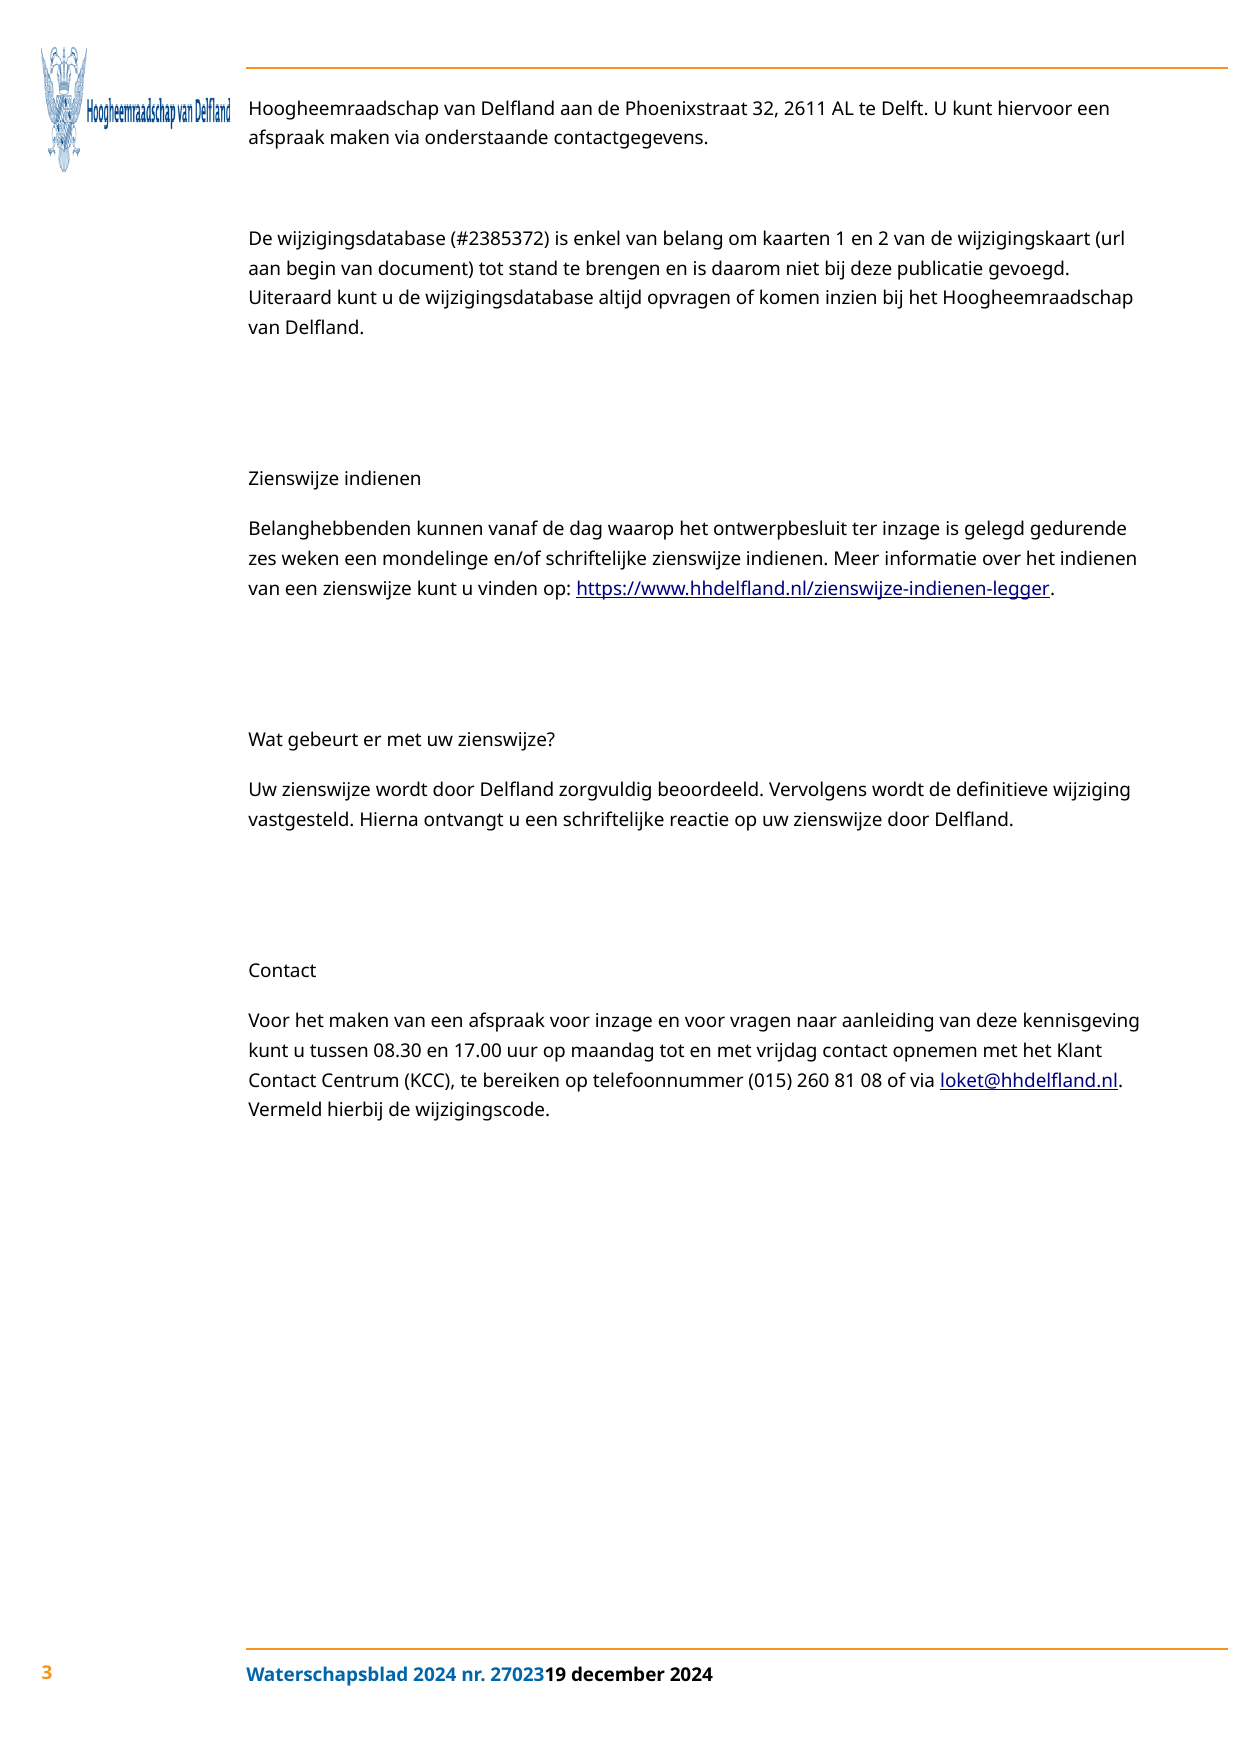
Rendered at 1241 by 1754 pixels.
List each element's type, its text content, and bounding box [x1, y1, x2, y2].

text Voor het maken van een afspraak voor inzage en voor vragen naar aanleiding van deze kennisgeving kunt u tussen 08.30 en 17.00 uur op maandag tot en met vrijdag contact opnemen met het Klant Contact Centrum (KCC), te bereiken op telefoonnummer (015) 260 81 08 of via loket@hhdelfland.nl. Vermeld hierbij de wijzigingscode. [248, 1008, 1152, 1122]
picture [41, 47, 231, 172]
text Belanghebbenden kunnen vanaf de dag waarop het ontwerpbesluit ter inzage is gelegd gedurende zes weken een mondelinge en/of schriftelijke zienswijze indienen. Meer informatie over het indienen van een zienswijze kunt u vinden op: https://www.hhdelfland.nl/zienswijze-indienen-legger. [248, 516, 1152, 601]
text De wijzigingsdatabase (#2385372) is enkel van belang om kaarten 1 en 2 van de wijzigingskaart (url aan begin van document) tot stand te brengen en is daarom niet bij deze publicatie gevoegd. Uiteraard kunt u de wijzigingsdatabase altijd opvragen of komen inzien bij het Hoogheemraadschap van Delfland. [248, 225, 1152, 340]
text Hoogheemraadschap van Delfland aan de Phoenixstraat 32, 2611 AL te Delft. U kunt hiervoor een afspraak maken via onderstaande contactgegevens. [248, 95, 1152, 150]
text Uw zienswijze wordt door Delfland zorgvuldig beoordeeld. Vervolgens wordt de definitieve wijziging vastgesteld. Hierna ontvangt u een schriftelijke reactie op uw zienswijze door Delfland. [248, 776, 1152, 832]
text Wat gebeurt er met uw zienswijze? [248, 726, 1152, 752]
text Zienswijze indienen [248, 465, 1152, 491]
text Contact [248, 957, 1152, 983]
